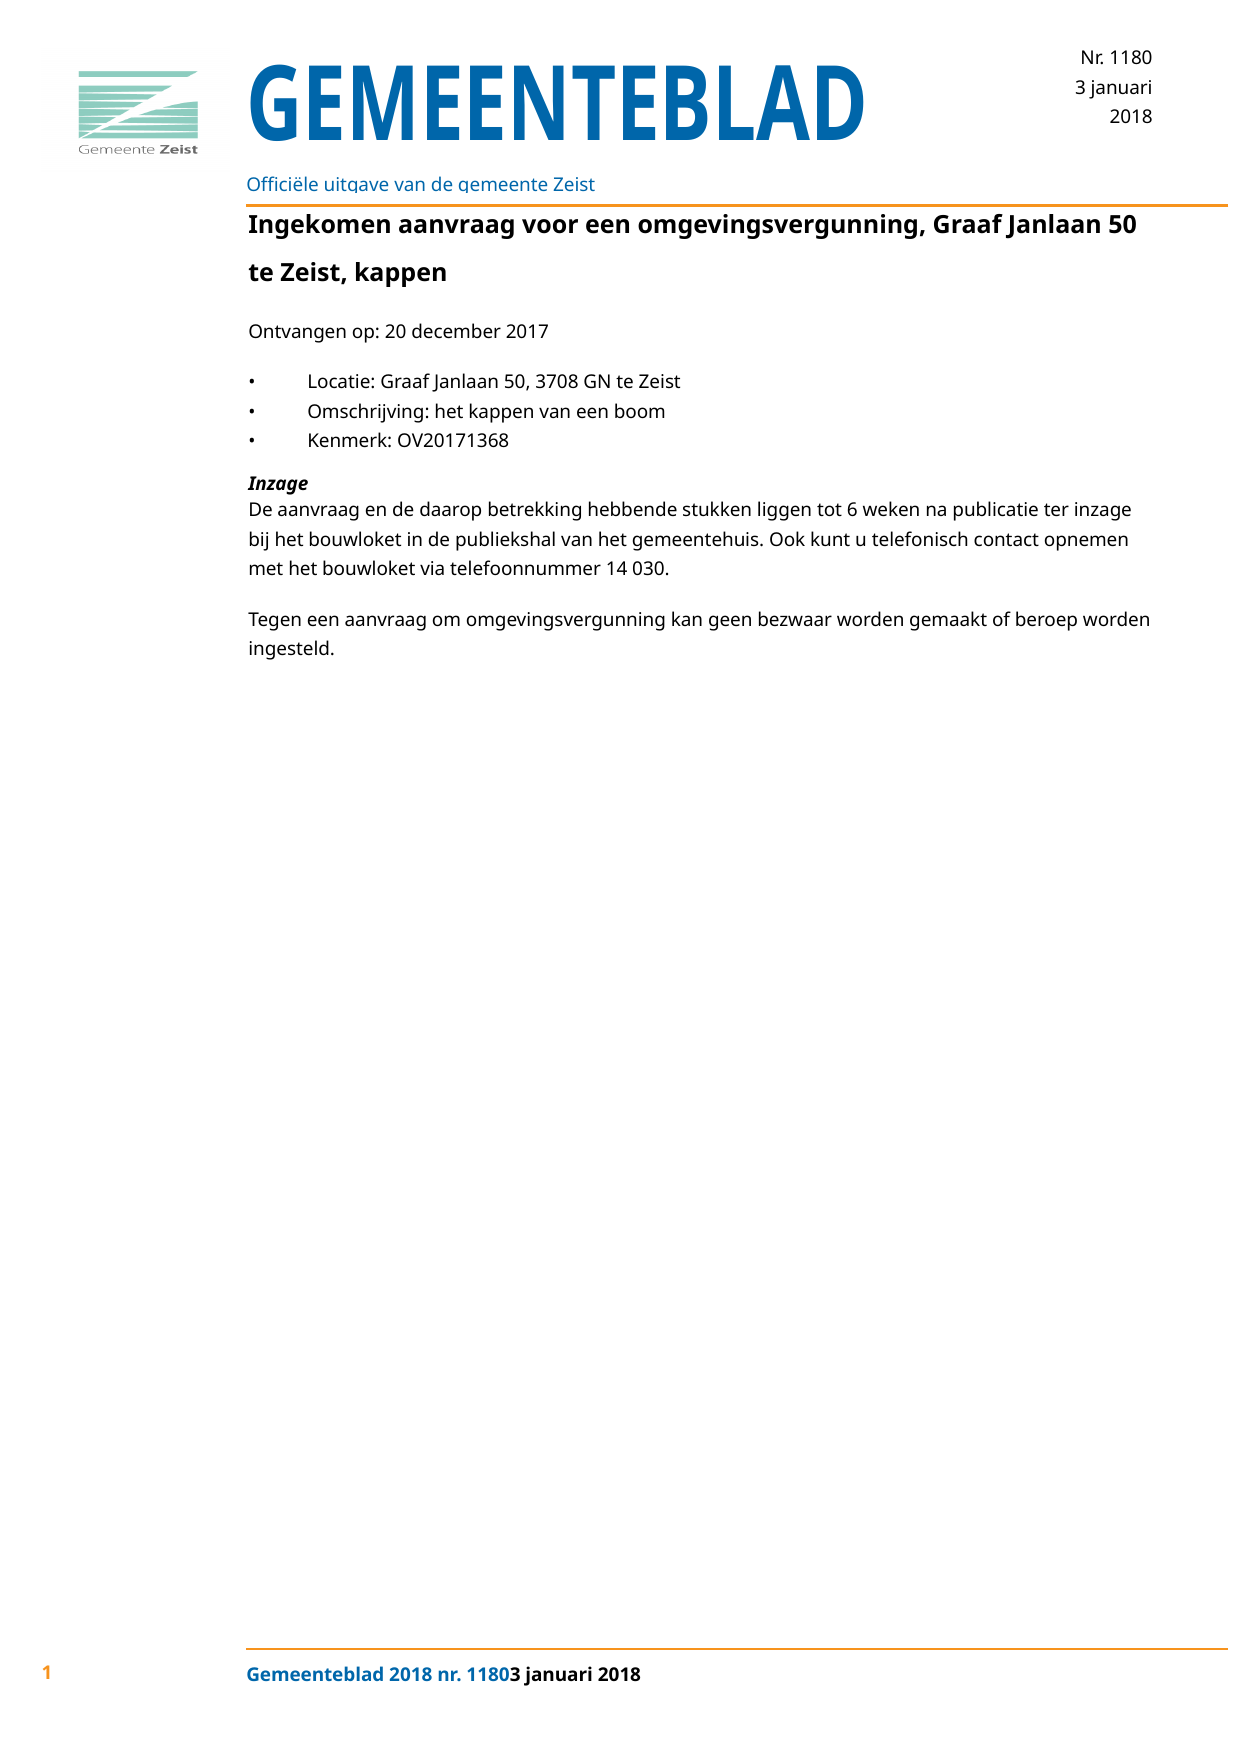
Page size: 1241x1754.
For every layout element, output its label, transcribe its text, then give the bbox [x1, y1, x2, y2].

text Tegen een aanvraag om omgevingsvergunning kan geen bezwaar worden gemaakt of beroep worden ingesteld. [248, 606, 1152, 661]
list Omschrijving: het kappen van een boom [248, 398, 1152, 424]
text De aanvraag en de daarop betrekking hebbende stukken liggen tot 6 weken na publicatie ter inzage bij het bouwloket in de publiekshal van het gemeentehuis. Ook kunt u telefonisch contact opnemen met het bouwloket via telefoonnummer 14 030. [248, 496, 1152, 581]
text Ontvangen op: 20 december 2017 [248, 318, 1152, 344]
list Kenmerk: OV20171368 [248, 427, 1152, 453]
text Ingekomen aanvraag voor een omgevingsvergunning, Graaf Janlaan 50 te Zeist, kappen [248, 207, 1152, 288]
list Locatie: Graaf Janlaan 50, 3708 GN te Zeist [248, 368, 1152, 394]
text Inzage [248, 471, 1152, 496]
picture [41, 47, 231, 172]
